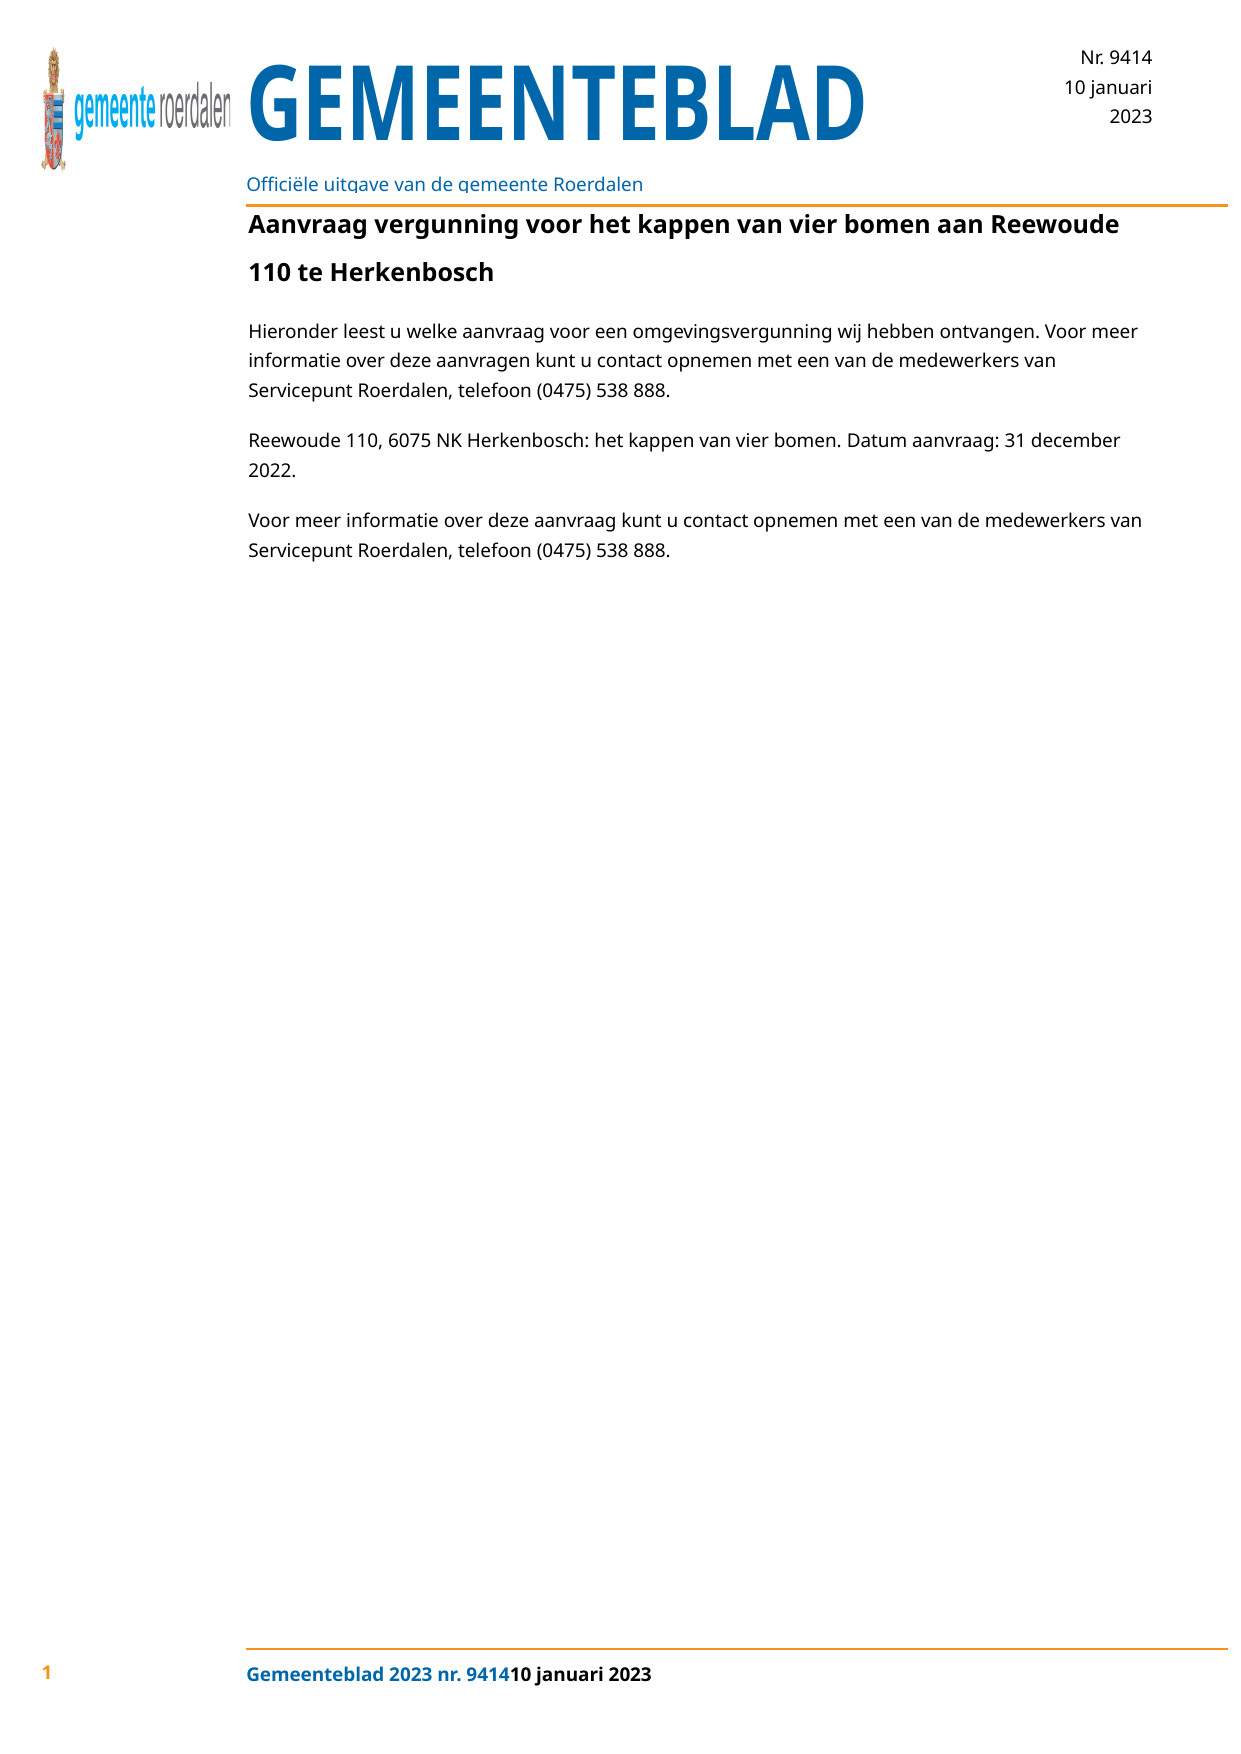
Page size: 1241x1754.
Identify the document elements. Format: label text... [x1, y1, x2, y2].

text Voor meer informatie over deze aanvraag kunt u contact opnemen met een van de medewerkers van Servicepunt Roerdalen, telefoon (0475) 538 888. [248, 507, 1152, 563]
text Aanvraag vergunning voor het kappen van vier bomen aan Reewoude 110 te Herkenbosch [248, 207, 1152, 288]
text Hieronder leest u welke aanvraag voor een omgevingsvergunning wij hebben ontvangen. Voor meer informatie over deze aanvragen kunt u contact opnemen met een van de medewerkers van Servicepunt Roerdalen, telefoon (0475) 538 888. [248, 318, 1152, 403]
picture [41, 47, 231, 172]
text Reewoude 110, 6075 NK Herkenbosch: het kappen van vier bomen. Datum aanvraag: 31 december 2022. [248, 427, 1152, 483]
